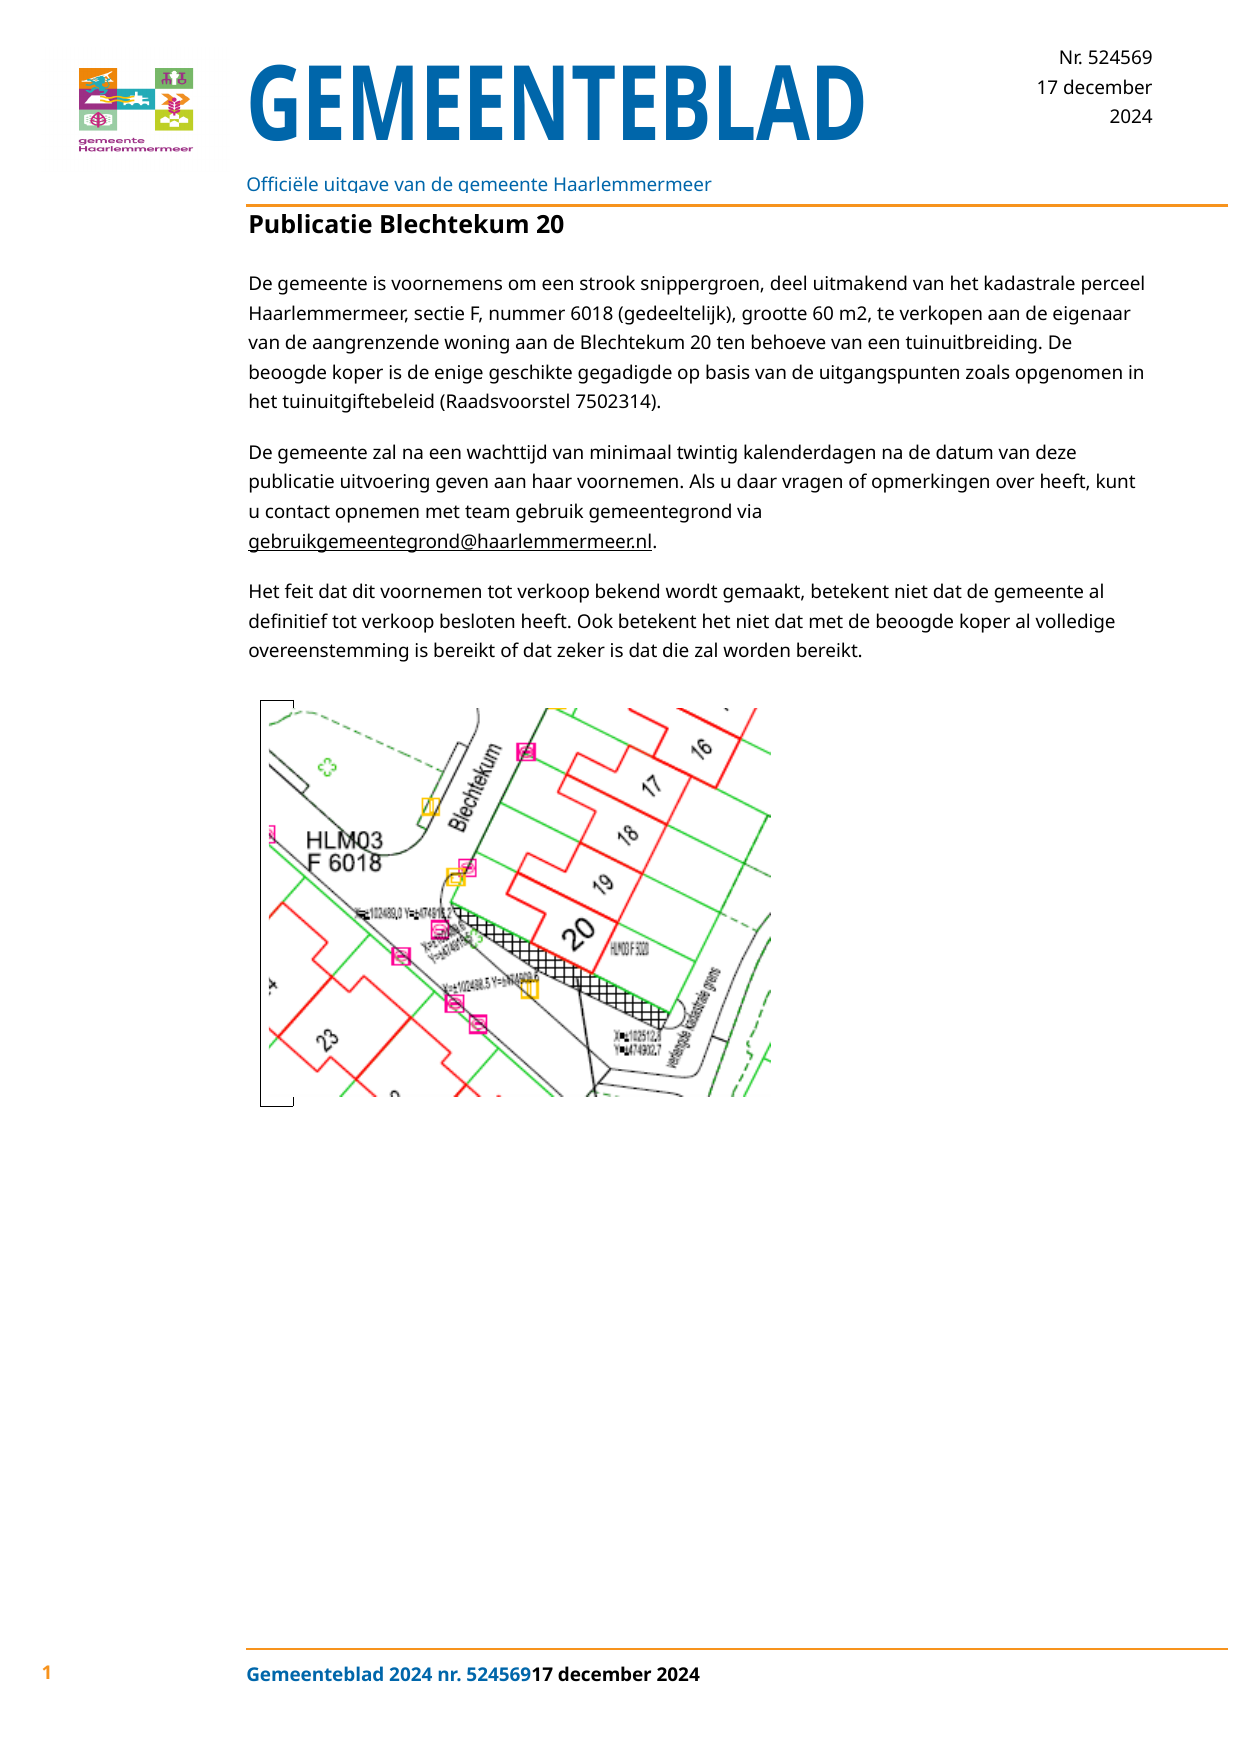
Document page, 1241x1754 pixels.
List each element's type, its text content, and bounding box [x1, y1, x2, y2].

text Het feit dat dit voornemen tot verkoop bekend wordt gemaakt, betekent niet dat de gemeente al definitief tot verkoop besloten heeft. Ook betekent het niet dat met de beoogde koper al volledige overeenstemming is bereikt of dat zeker is dat die zal worden bereikt. [248, 578, 1152, 663]
text Publicatie Blechtekum 20 [248, 207, 1152, 241]
text De gemeente is voornemens om een strook snippergroen, deel uitmakend van het kadastrale perceel Haarlemmermeer, sectie F, nummer 6018 (gedeeltelijk), grootte 60 m2, te verkopen aan de eigenaar van de aangrenzende woning aan de Blechtekum 20 ten behoeve van een tuinuitbreiding. De beoogde koper is de enige geschikte gegadigde op basis van de uitgangspunten zoals opgenomen in het tuinuitgiftebeleid (Raadsvoorstel 7502314). [248, 270, 1152, 414]
text De gemeente zal na een wachttijd van minimaal twintig kalenderdagen na de datum van deze publicatie uitvoering geven aan haar voornemen. Als u daar vragen of opmerkingen over heeft, kunt u contact opnemen met team gebruik gemeentegrond via gebruikgemeentegrond@haarlemmermeer.nl. [248, 439, 1152, 553]
picture [41, 47, 231, 172]
picture [268, 708, 771, 1097]
